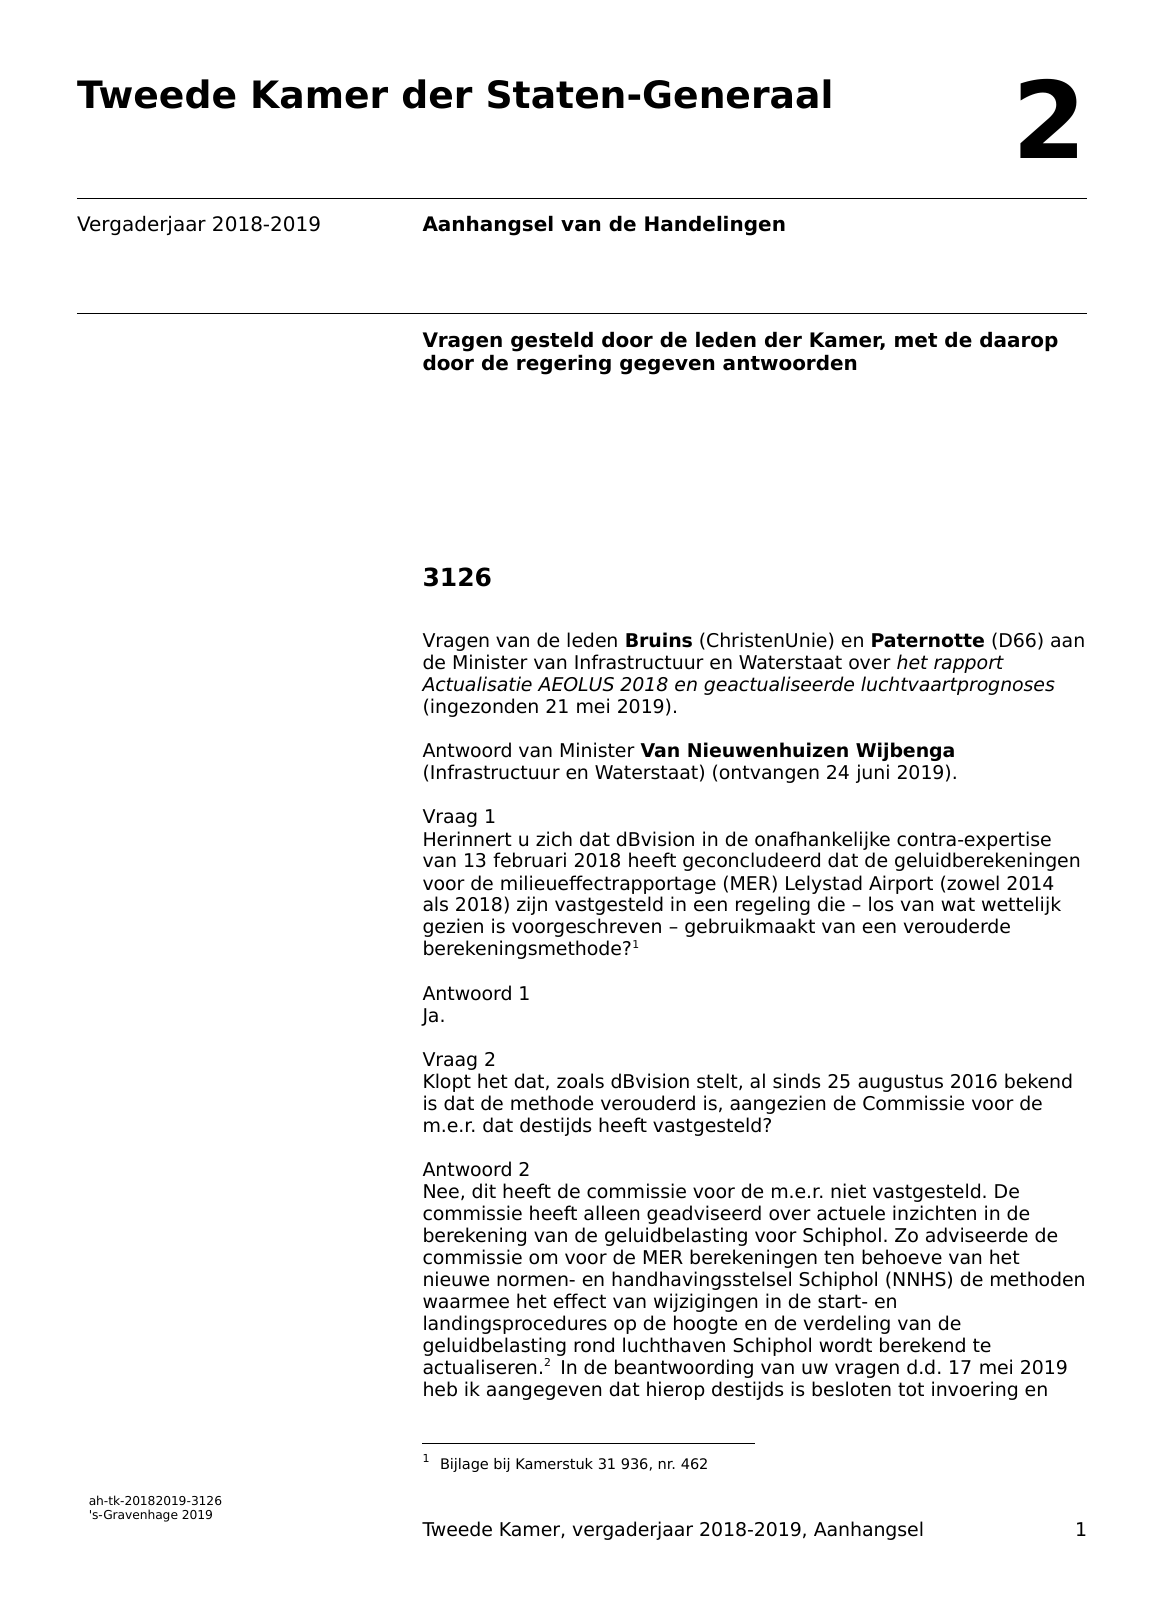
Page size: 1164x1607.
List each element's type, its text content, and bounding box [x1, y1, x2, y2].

table_cell Vragen gesteld door de leden der Kamer, met de daarop door de regering gegeven antwoorden [422, 314, 1087, 375]
table_cell Vergaderjaar 2018-2019 [77, 199, 422, 313]
text Antwoord van Minister Van Nieuwenhuizen Wijbenga (Infrastructuur en Waterstaat) (ontvangen 24 juni 2019). [422, 740, 1087, 784]
text Vraag 1 [422, 806, 1087, 828]
table_header 2 [886, 59, 1087, 198]
text Vragen van de leden Bruins (ChristenUnie) en Paternotte (D66) aan de Minister van Infrastructuur en Waterstaat over het rapport Actualisatie AEOLUS 2018 en geactualiseerde luchtvaartprognoses (ingezonden 21 mei 2019). [422, 630, 1087, 718]
text Bijlage bij Kamerstuk 31 936, nr. 462 [422, 1452, 1087, 1474]
text Antwoord 2 [422, 1159, 1087, 1181]
text Nee, dit heeft de commissie voor de m.e.r. niet vastgesteld. De commissie heeft alleen geadviseerd over actuele inzichten in de berekening van de geluidbelasting voor Schiphol. Zo adviseerde de commissie om voor de MER berekeningen ten behoeve van het nieuwe normen- en handhavingsstelsel Schiphol (NNHS) de methoden waarmee het effect van wijzigingen in de start- en landingsprocedures op de hoogte en de verdeling van de geluidbelasting rond luchthaven Schiphol wordt berekend te actualiseren. In de beantwoording van uw vragen d.d. 17 mei 2019 heb ik aangegeven dat hierop destijds is besloten tot invoering en [422, 1181, 1087, 1401]
table_header Tweede Kamer der Staten-Generaal [77, 59, 886, 198]
text 's-Gravenhage 2019 [88, 1508, 323, 1522]
text Klopt het dat, zoals dBvision stelt, al sinds 25 augustus 2016 bekend is dat de methode verouderd is, aangezien de Commissie voor de m.e.r. dat destijds heeft vastgesteld? [422, 1071, 1087, 1137]
text Antwoord 1 [422, 982, 1087, 1004]
text ah-tk-20182019-3126 [88, 1494, 323, 1508]
text Vraag 2 [422, 1049, 1087, 1071]
table_cell [77, 314, 422, 375]
text Ja. [422, 1004, 1087, 1026]
table_cell Aanhangsel van de Handelingen [422, 199, 1087, 313]
text 3126 [422, 563, 1087, 592]
text Herinnert u zich dat dBvision in de onafhankelijke contra-expertise van 13 februari 2018 heeft geconcludeerd dat de geluidberekeningen voor de milieueffectrapportage (MER) Lelystad Airport (zowel 2014 als 2018) zijn vastgesteld in een regeling die – los van wat wettelijk gezien is voorgeschreven – gebruikmaakt van een verouderde berekeningsmethode? [422, 828, 1087, 960]
